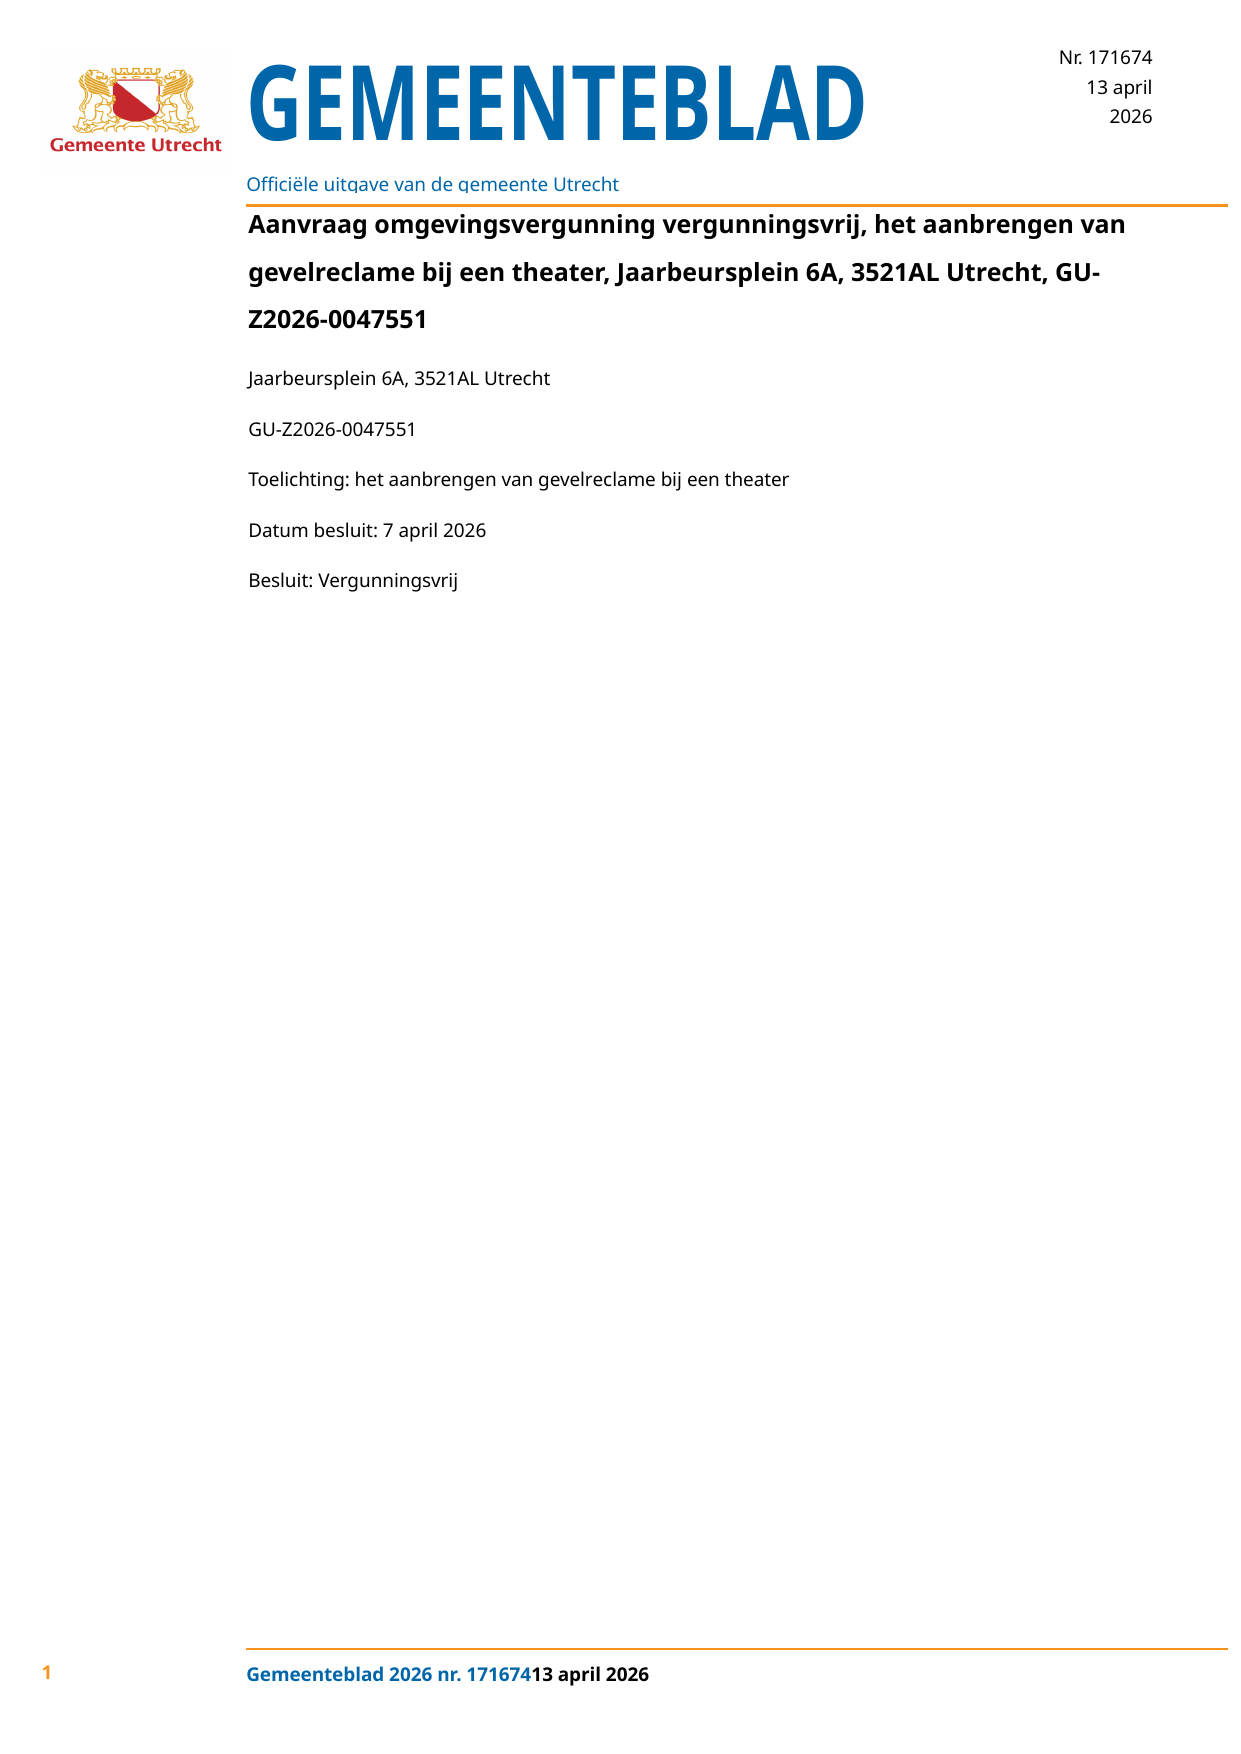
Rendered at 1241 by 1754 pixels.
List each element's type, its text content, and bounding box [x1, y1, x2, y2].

text Aanvraag omgevingsvergunning vergunningsvrij, het aanbrengen van gevelreclame bij een theater, Jaarbeursplein 6A, 3521AL Utrecht, GU-Z2026-0047551 [248, 207, 1152, 336]
text Jaarbeursplein 6A, 3521AL Utrecht [248, 366, 1152, 391]
text Datum besluit: 7 april 2026 [248, 517, 1152, 542]
picture [41, 47, 231, 172]
text Besluit: Vergunningsvrij [248, 567, 1152, 593]
text Toelichting: het aanbrengen van gevelreclame bij een theater [248, 466, 1152, 492]
text GU-Z2026-0047551 [248, 416, 1152, 442]
